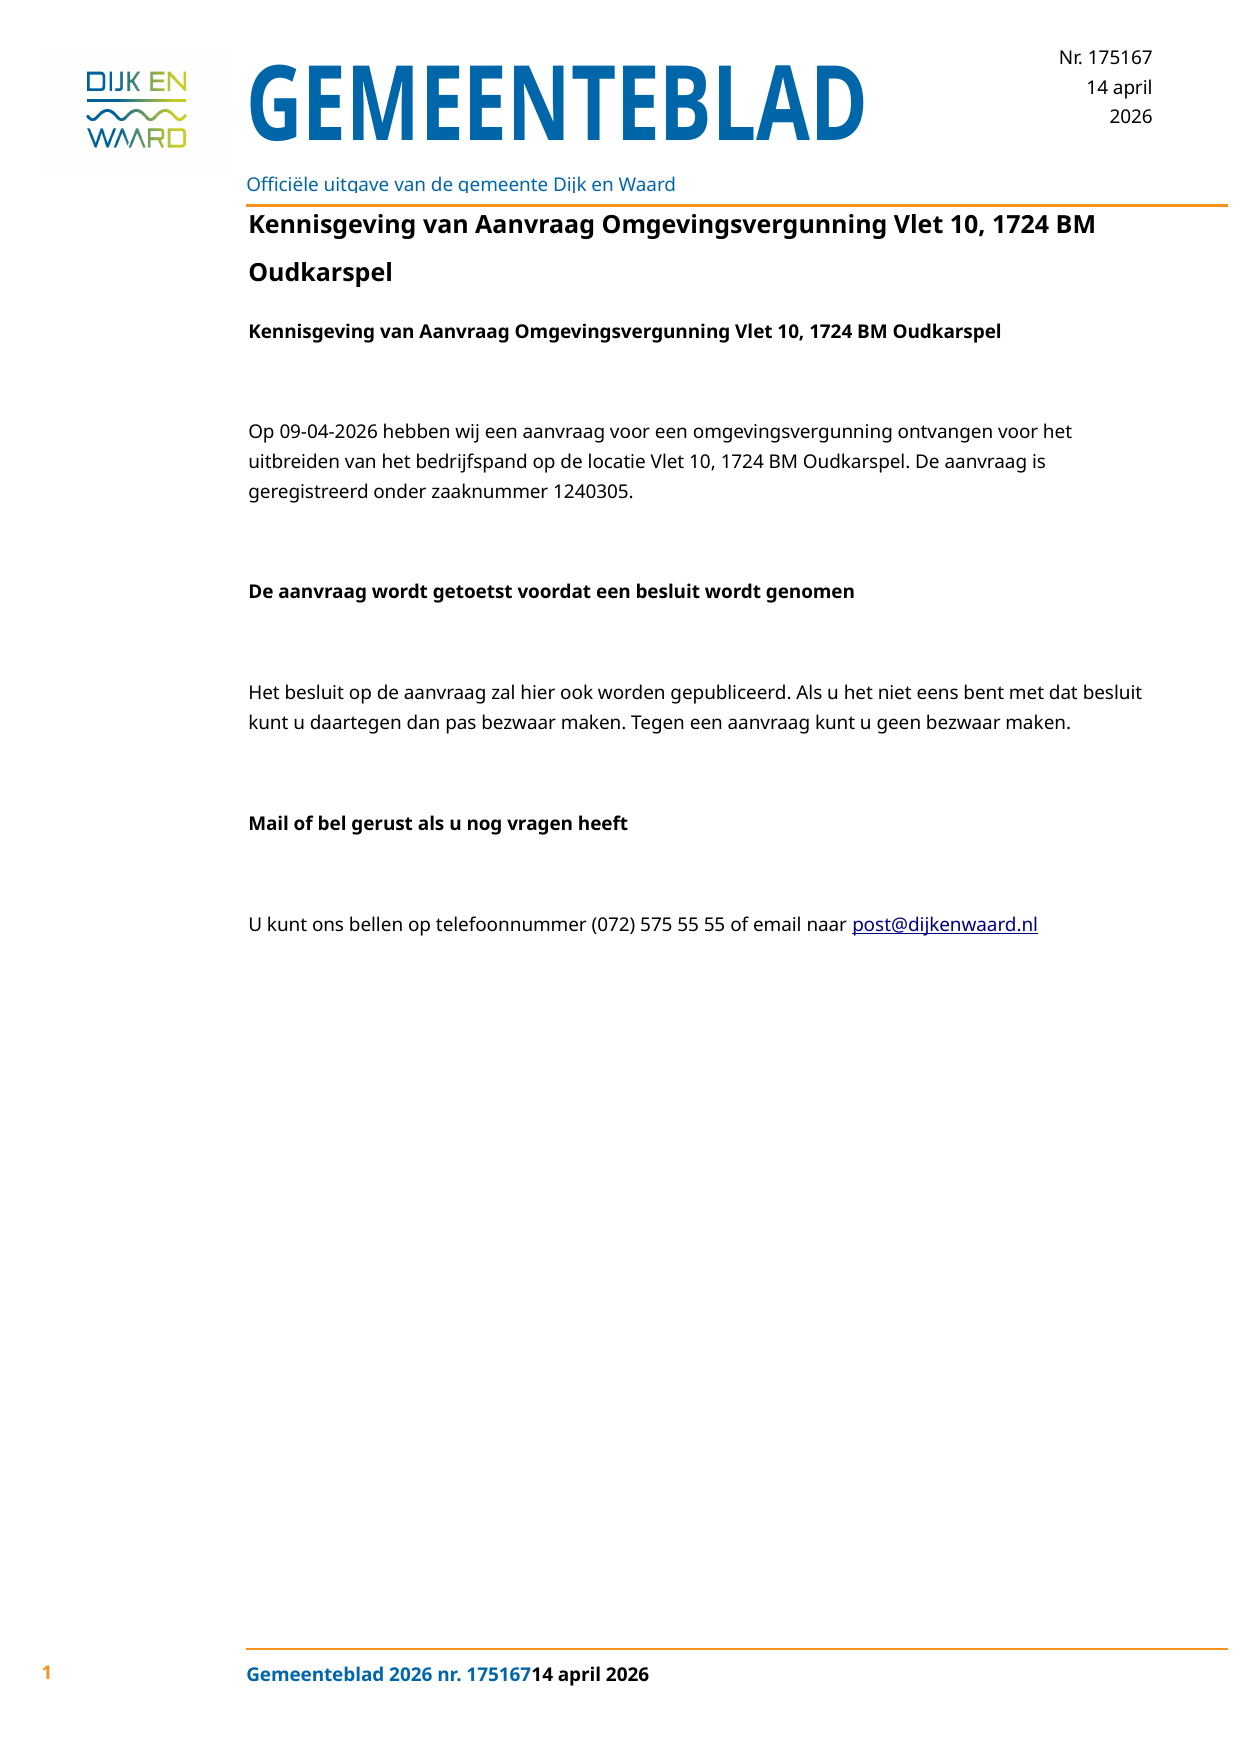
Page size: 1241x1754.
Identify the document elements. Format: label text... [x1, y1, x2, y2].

text U kunt ons bellen op telefoonnummer (072) 575 55 55 of email naar post@dijkenwaard.nl [248, 911, 1152, 937]
text Kennisgeving van Aanvraag Omgevingsvergunning Vlet 10, 1724 BM Oudkarspel [248, 207, 1152, 288]
text Het besluit op de aanvraag zal hier ook worden gepubliceerd. Als u het niet eens bent met dat besluit kunt u daartegen dan pas bezwaar maken. Tegen een aanvraag kunt u geen bezwaar maken. [248, 679, 1152, 735]
text Op 09-04-2026 hebben wij een aanvraag voor een omgevingsvergunning ontvangen voor het uitbreiden van het bedrijfspand op de locatie Vlet 10, 1724 BM Oudkarspel. De aanvraag is geregistreerd onder zaaknummer 1240305. [248, 419, 1152, 504]
text Kennisgeving van Aanvraag Omgevingsvergunning Vlet 10, 1724 BM Oudkarspel [248, 318, 1152, 344]
picture [41, 47, 231, 172]
text Mail of bel gerust als u nog vragen heeft [248, 810, 1152, 836]
text De aanvraag wordt getoetst voordat een besluit wordt genomen [248, 579, 1152, 604]
